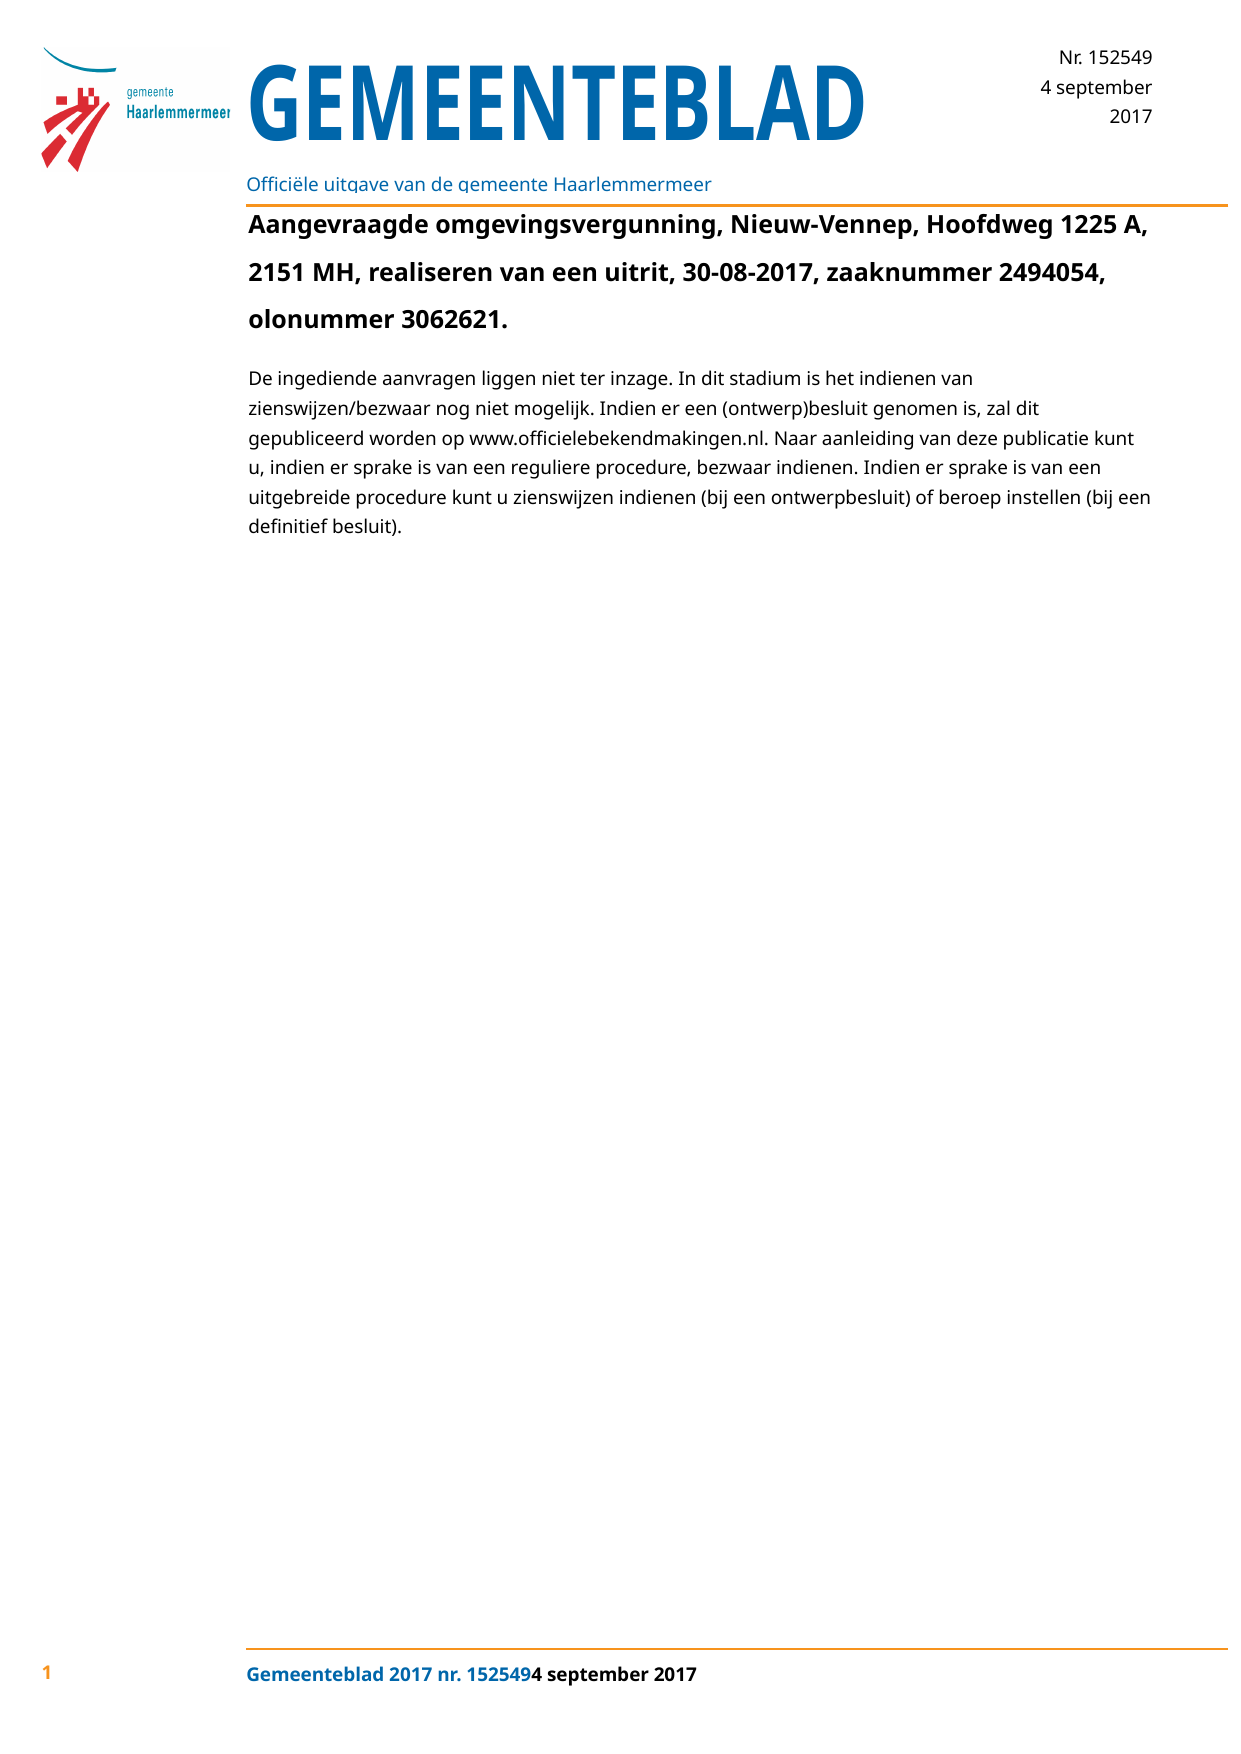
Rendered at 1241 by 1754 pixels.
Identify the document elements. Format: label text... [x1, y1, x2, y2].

picture [41, 47, 231, 172]
text De ingediende aanvragen liggen niet ter inzage. In dit stadium is het indienen van zienswijzen/bezwaar nog niet mogelijk. Indien er een (ontwerp)besluit genomen is, zal dit gepubliceerd worden op www.officielebekendmakingen.nl. Naar aanleiding van deze publicatie kunt u, indien er sprake is van een reguliere procedure, bezwaar indienen. Indien er sprake is van een uitgebreide procedure kunt u zienswijzen indienen (bij een ontwerpbesluit) of beroep instellen (bij een definitief besluit). [248, 366, 1152, 539]
text Aangevraagde omgevingsvergunning, Nieuw-Vennep, Hoofdweg 1225 A, 2151 MH, realiseren van een uitrit, 30-08-2017, zaaknummer 2494054, olonummer 3062621. [248, 207, 1152, 336]
